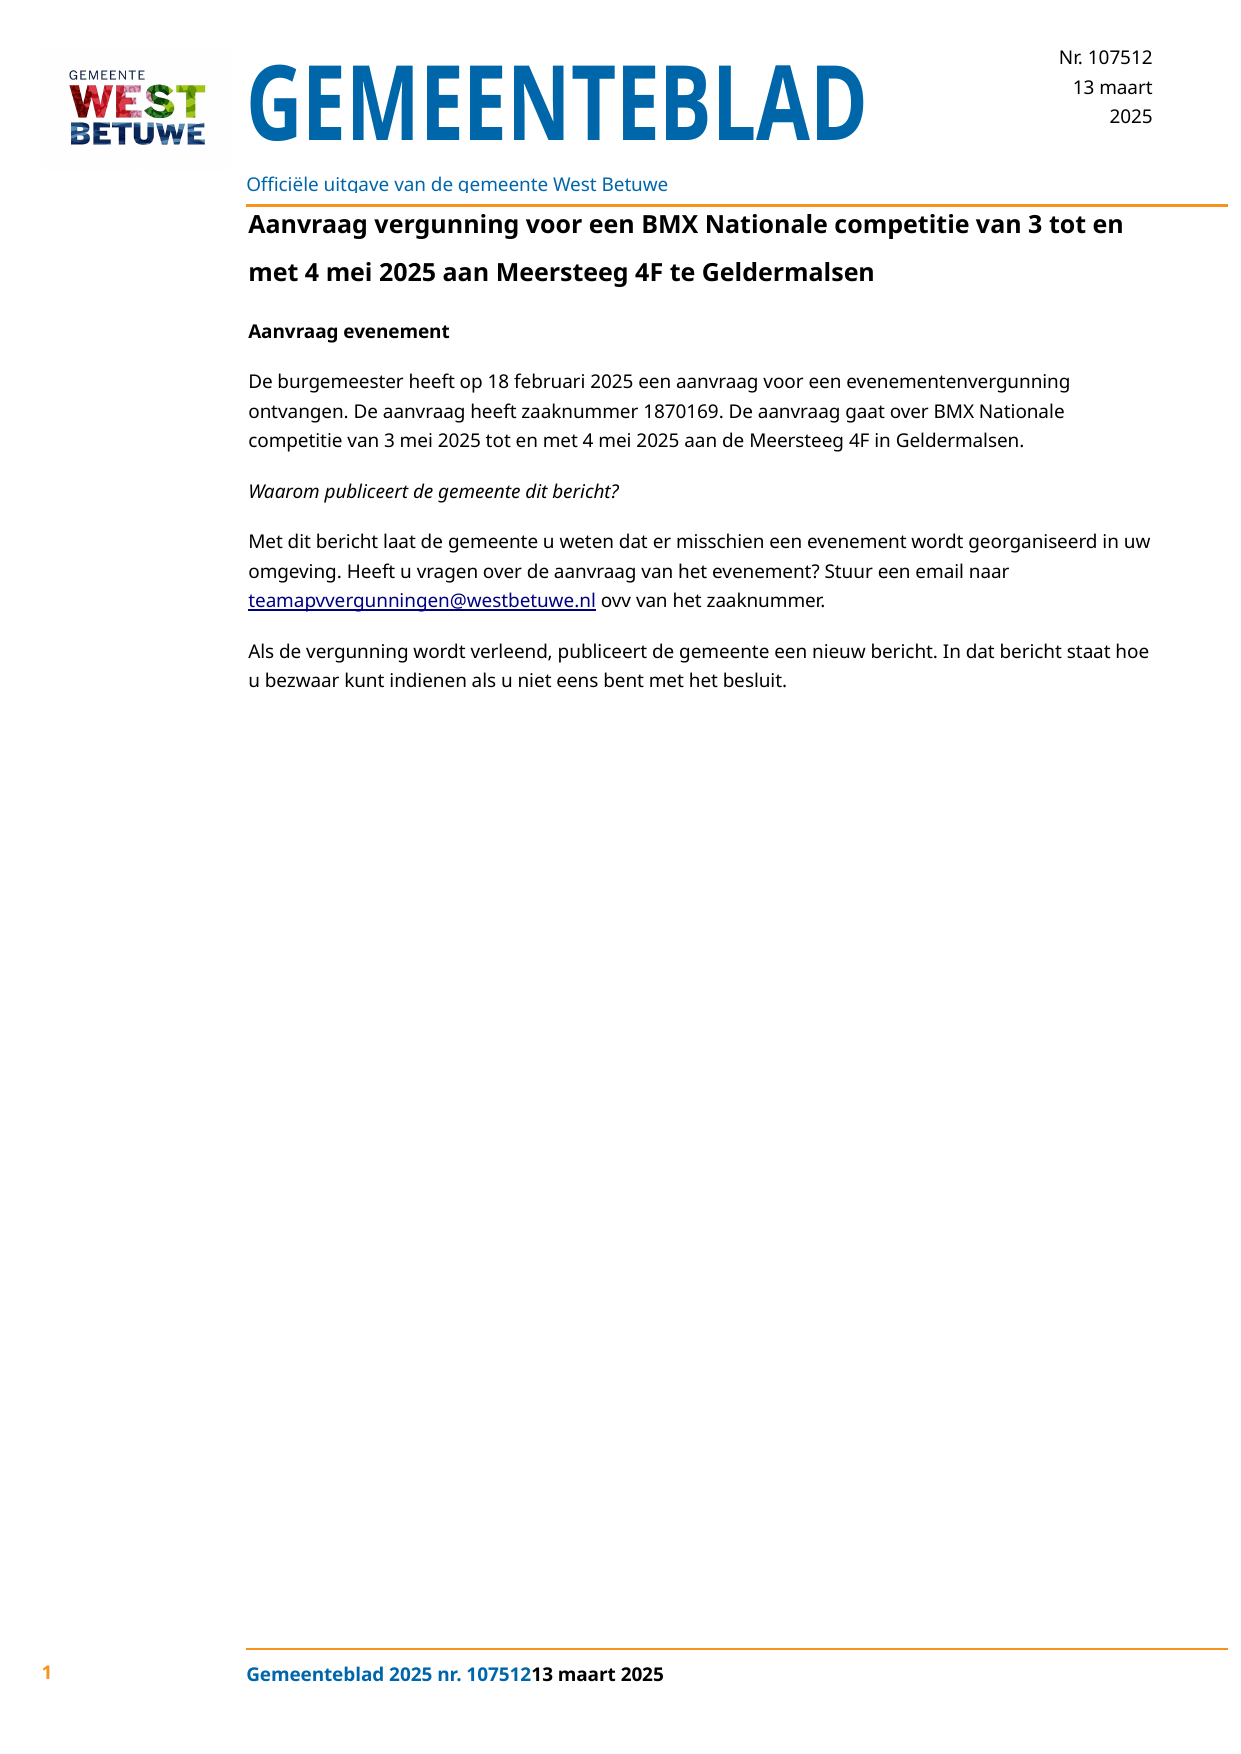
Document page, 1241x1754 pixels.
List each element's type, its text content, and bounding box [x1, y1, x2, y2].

text Waarom publiceert de gemeente dit bericht? [248, 478, 1152, 504]
text Aanvraag vergunning voor een BMX Nationale competitie van 3 tot en met 4 mei 2025 aan Meersteeg 4F te Geldermalsen [248, 207, 1152, 288]
text Aanvraag evenement [248, 318, 1152, 344]
text Met dit bericht laat de gemeente u weten dat er misschien een evenement wordt georganiseerd in uw omgeving. Heeft u vragen over de aanvraag van het evenement? Stuur een email naar teamapvvergunningen@westbetuwe.nl ovv van het zaaknummer. [248, 528, 1152, 613]
text Als de vergunning wordt verleend, publiceert de gemeente een nieuw bericht. In dat bericht staat hoe u bezwaar kunt indienen als u niet eens bent met het besluit. [248, 638, 1152, 693]
picture [41, 47, 231, 172]
text De burgemeester heeft op 18 februari 2025 een aanvraag voor een evenementenvergunning ontvangen. De aanvraag heeft zaaknummer 1870169. De aanvraag gaat over BMX Nationale competitie van 3 mei 2025 tot en met 4 mei 2025 aan de Meersteeg 4F in Geldermalsen. [248, 368, 1152, 453]
